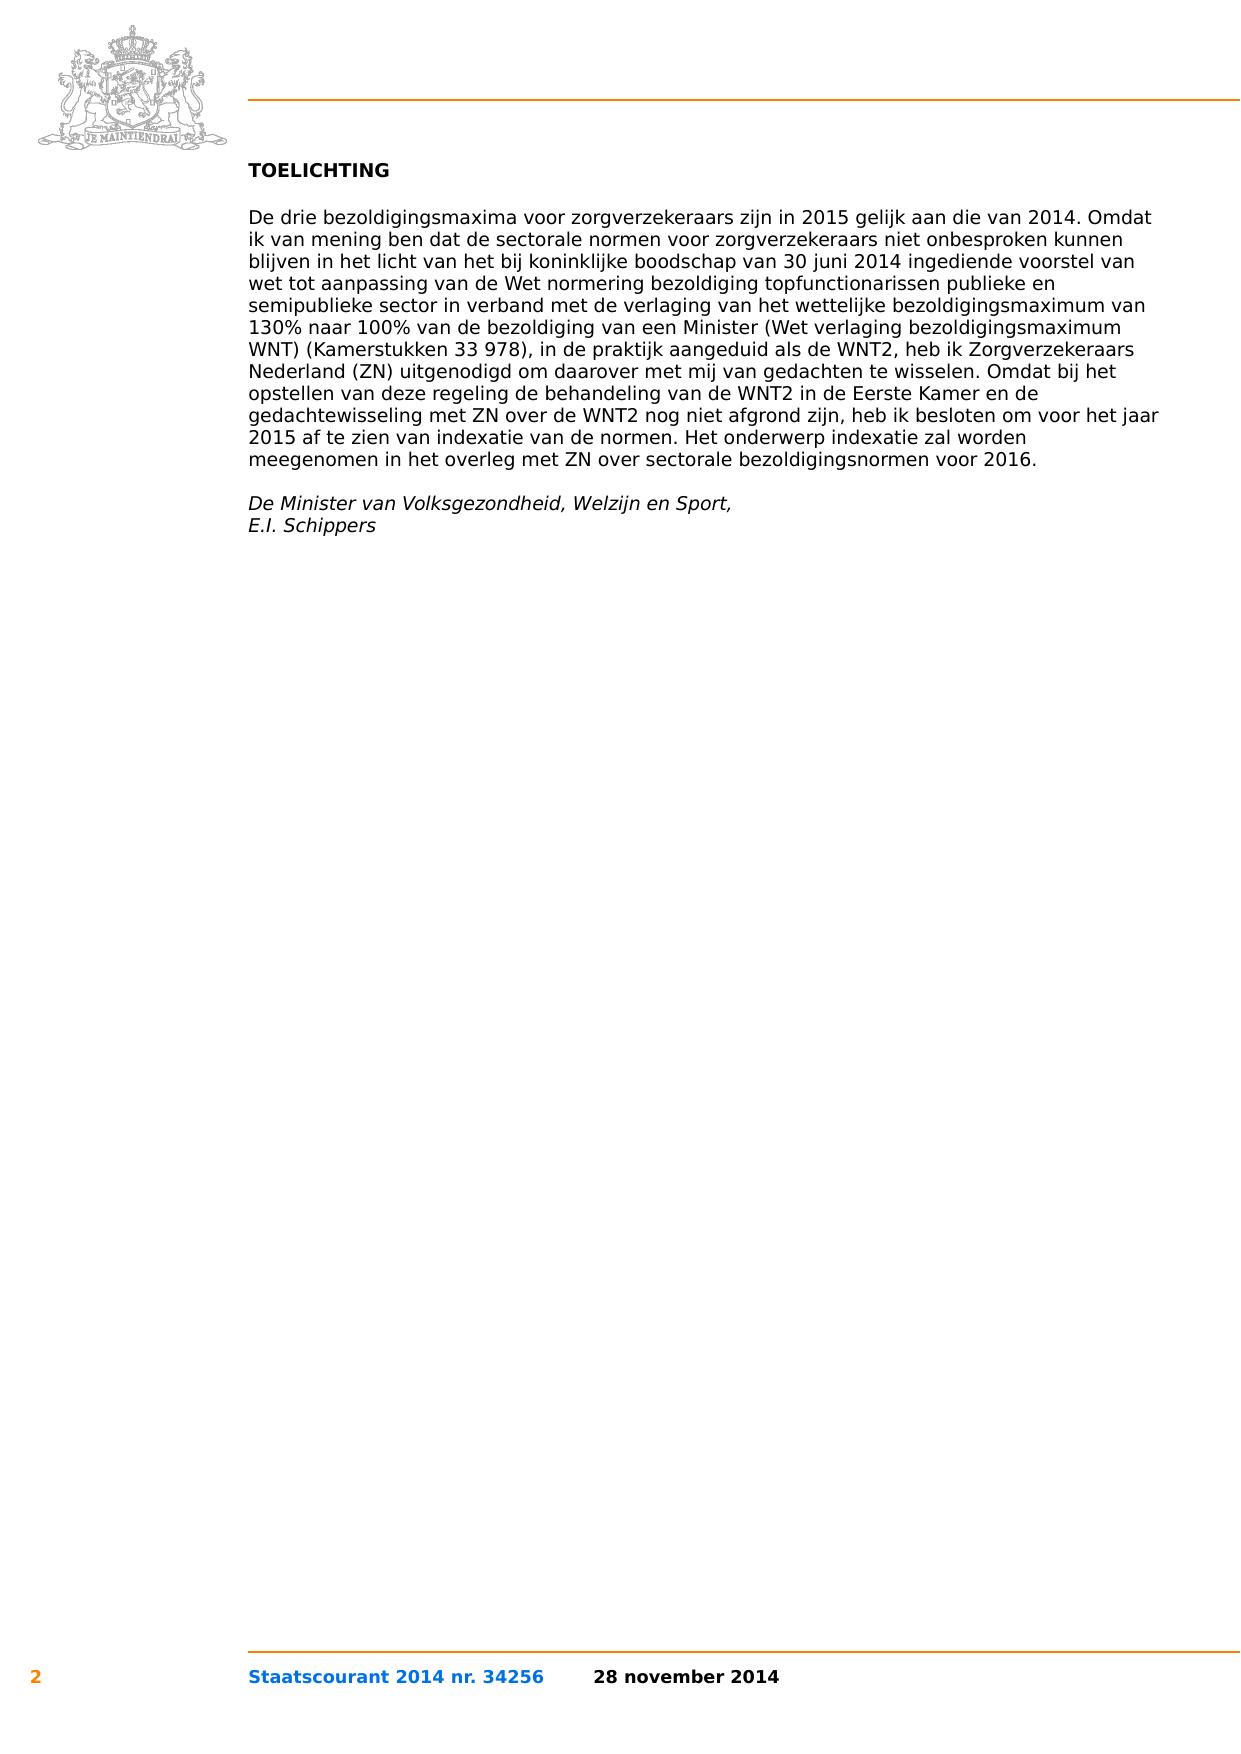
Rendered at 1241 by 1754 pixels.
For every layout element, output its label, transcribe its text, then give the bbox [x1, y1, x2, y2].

text De drie bezoldigingsmaxima voor zorgverzekeraars zijn in 2015 gelijk aan die van 2014. Omdat ik van mening ben dat de sectorale normen voor zorgverzekeraars niet onbesproken kunnen blijven in het licht van het bij koninklijke boodschap van 30 juni 2014 ingediende voorstel van wet tot aanpassing van de Wet normering bezoldiging topfunctionarissen publieke en semipublieke sector in verband met de verlaging van het wettelijke bezoldigingsmaximum van 130% naar 100% van de bezoldiging van een Minister (Wet verlaging bezoldigingsmaximum WNT) (Kamerstukken 33 978), in de praktijk aangeduid als de WNT2, heb ik Zorgverzekeraars Nederland (ZN) uitgenodigd om daarover met mij van gedachten te wisselen. Omdat bij het opstellen van deze regeling de behandeling van de WNT2 in de Eerste Kamer en de gedachtewisseling met ZN over de WNT2 nog niet afgrond zijn, heb ik besloten om voor het jaar 2015 af te zien van indexatie van de normen. Het onderwerp indexatie zal worden meegenomen in het overleg met ZN over sectorale bezoldigingsnormen voor 2016. [248, 207, 1163, 471]
picture [38, 25, 227, 150]
subtitle TOELICHTING [248, 160, 1163, 182]
text De Minister van Volksgezondheid, Welzijn en Sport, E.I. Schippers [248, 492, 1163, 536]
